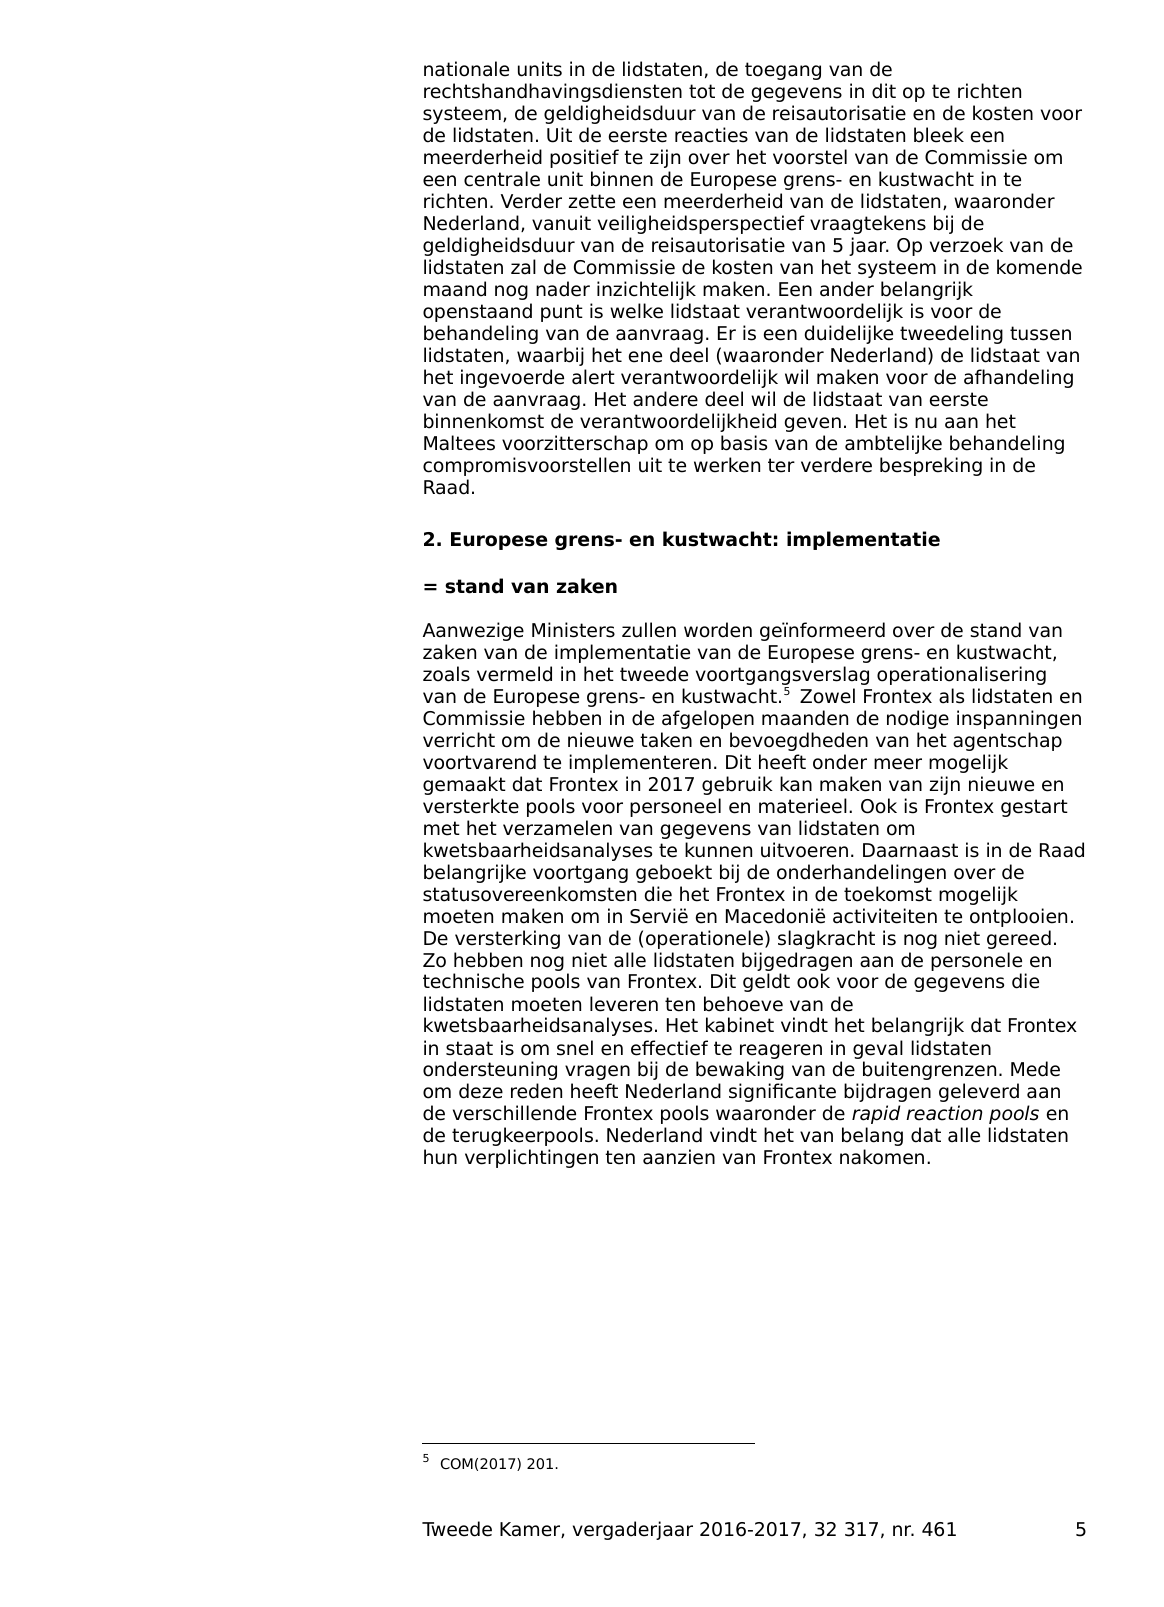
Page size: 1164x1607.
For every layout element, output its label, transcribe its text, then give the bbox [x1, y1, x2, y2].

text = stand van zaken [422, 576, 1087, 598]
text COM(2017) 201. [422, 1452, 1087, 1474]
text Aanwezige Ministers zullen worden geïnformeerd over de stand van zaken van de implementatie van de Europese grens- en kustwacht, zoals vermeld in het tweede voortgangsverslag operationalisering van de Europese grens- en kustwacht. Zowel Frontex als lidstaten en Commissie hebben in de afgelopen maanden de nodige inspanningen verricht om de nieuwe taken en bevoegdheden van het agentschap voortvarend te implementeren. Dit heeft onder meer mogelijk gemaakt dat Frontex in 2017 gebruik kan maken van zijn nieuwe en versterkte pools voor personeel en materieel. Ook is Frontex gestart met het verzamelen van gegevens van lidstaten om kwetsbaarheidsanalyses te kunnen uitvoeren. Daarnaast is in de Raad belangrijke voortgang geboekt bij de onderhandelingen over de statusovereenkomsten die het Frontex in de toekomst mogelijk moeten maken om in Servië en Macedonië activiteiten te ontplooien. De versterking van de (operationele) slagkracht is nog niet gereed. Zo hebben nog niet alle lidstaten bijgedragen aan de personele en technische pools van Frontex. Dit geldt ook voor de gegevens die lidstaten moeten leveren ten behoeve van de kwetsbaarheidsanalyses. Het kabinet vindt het belangrijk dat Frontex in staat is om snel en effectief te reageren in geval lidstaten ondersteuning vragen bij de bewaking van de buitengrenzen. Mede om deze reden heeft Nederland significante bijdragen geleverd aan de verschillende Frontex pools waaronder de rapid reaction pools en de terugkeerpools. Nederland vindt het van belang dat alle lidstaten hun verplichtingen ten aanzien van Frontex nakomen. [422, 620, 1087, 1169]
subtitle 2. Europese grens- en kustwacht: implementatie [422, 529, 1087, 551]
text nationale units in de lidstaten, de toegang van de rechtshandhavingsdiensten tot de gegevens in dit op te richten systeem, de geldigheidsduur van de reisautorisatie en de kosten voor de lidstaten. Uit de eerste reacties van de lidstaten bleek een meerderheid positief te zijn over het voorstel van de Commissie om een centrale unit binnen de Europese grens- en kustwacht in te richten. Verder zette een meerderheid van de lidstaten, waaronder Nederland, vanuit veiligheidsperspectief vraagtekens bij de geldigheidsduur van de reisautorisatie van 5 jaar. Op verzoek van de lidstaten zal de Commissie de kosten van het systeem in de komende maand nog nader inzichtelijk maken. Een ander belangrijk openstaand punt is welke lidstaat verantwoordelijk is voor de behandeling van de aanvraag. Er is een duidelijke tweedeling tussen lidstaten, waarbij het ene deel (waaronder Nederland) de lidstaat van het ingevoerde alert verantwoordelijk wil maken voor de afhandeling van de aanvraag. Het andere deel wil de lidstaat van eerste binnenkomst de verantwoordelijkheid geven. Het is nu aan het Maltees voorzitterschap om op basis van de ambtelijke behandeling compromisvoorstellen uit te werken ter verdere bespreking in de Raad. [422, 59, 1087, 499]
